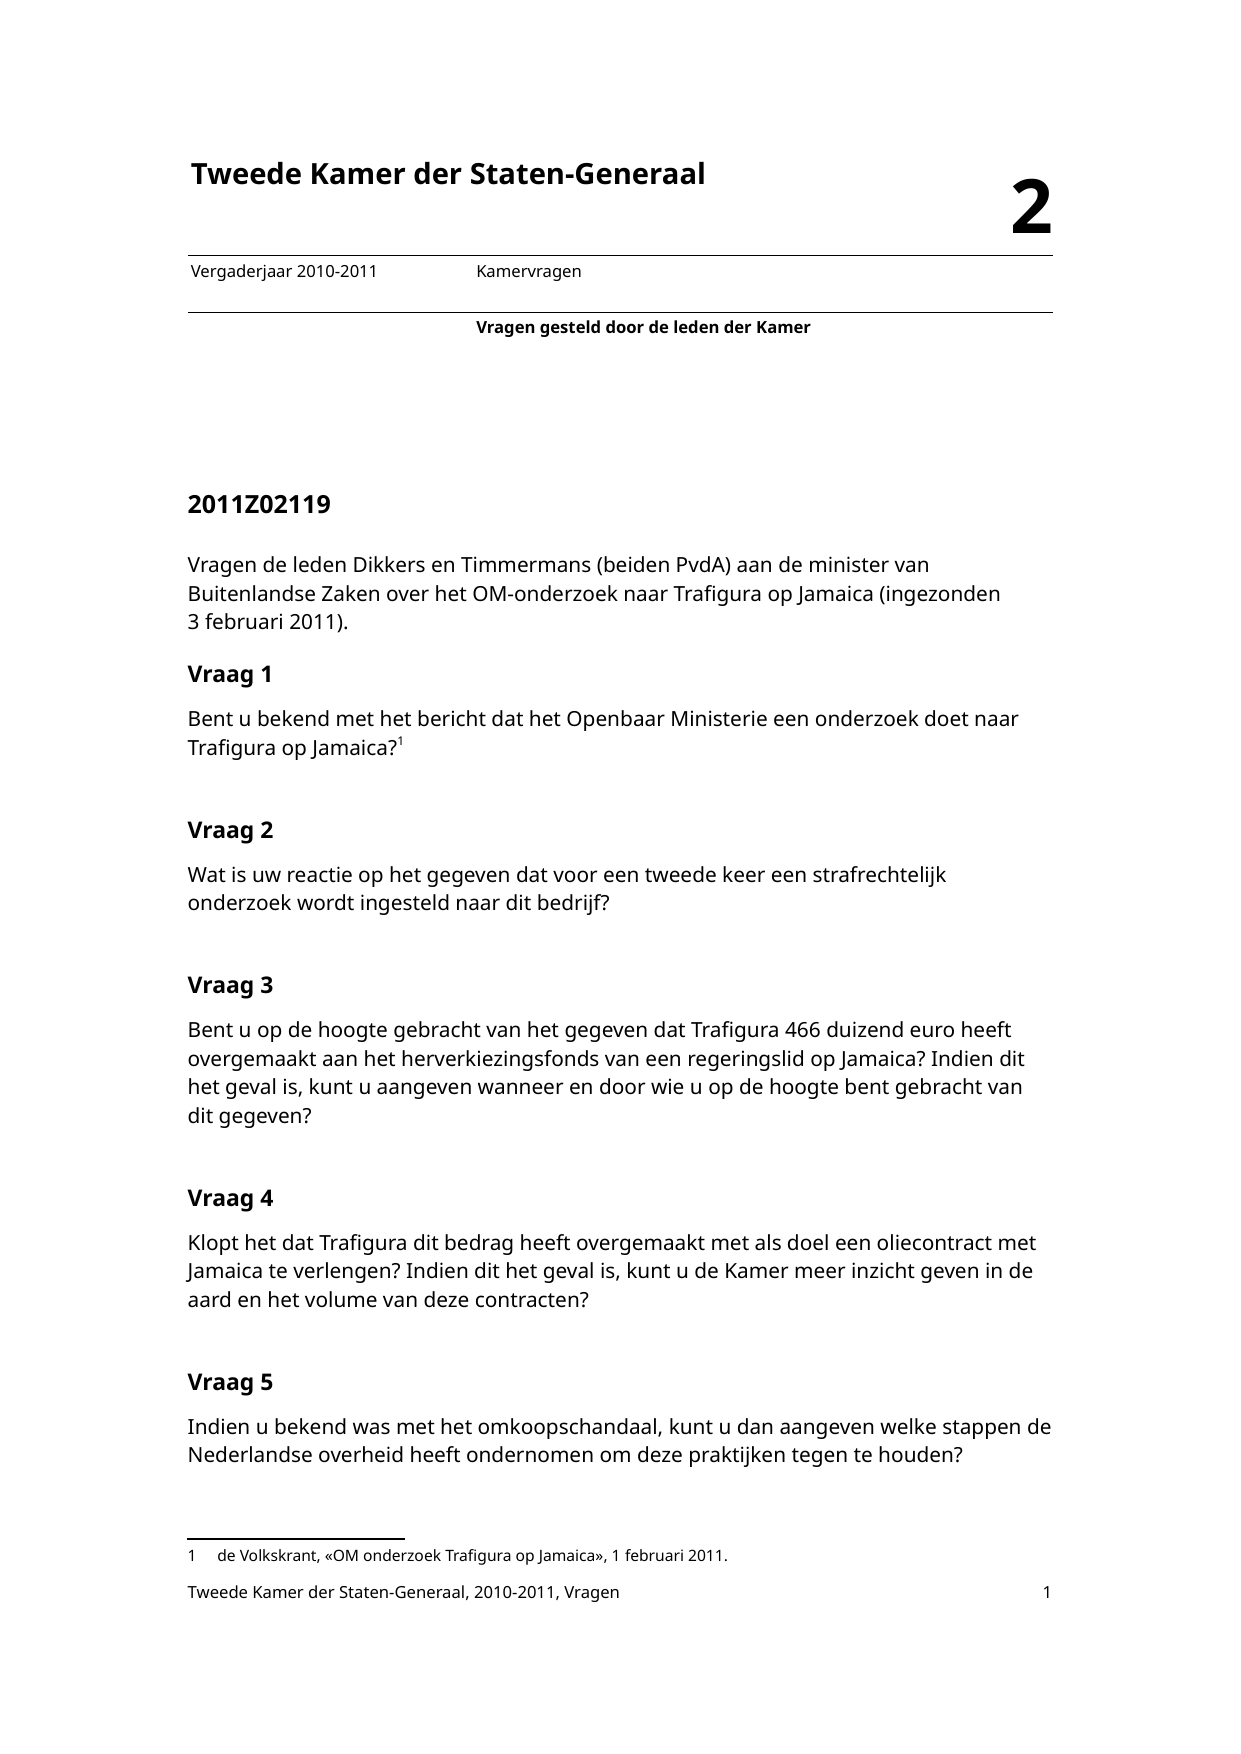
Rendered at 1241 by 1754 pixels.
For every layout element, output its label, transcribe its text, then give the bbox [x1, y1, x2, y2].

subtitle Vraag 2 [187, 814, 1053, 845]
text de Volkskrant, «OM onderzoek Trafigura op Jamaica», 1 februari 2011. [187, 1538, 1053, 1566]
subtitle Vraag 4 [187, 1182, 1053, 1213]
table_cell Kamervragen [473, 256, 1053, 312]
text Bent u bekend met het bericht dat het Openbaar Ministerie een onderzoek doet naar Trafigura op Jamaica? [187, 704, 1053, 761]
table_cell Vergaderjaar 2010-2011 [188, 256, 473, 312]
table_header 2 [880, 150, 1053, 255]
text Klopt het dat Trafigura dit bedrag heeft overgemaakt met als doel een oliecontract met Jamaica te verlengen? Indien dit het geval is, kunt u de Kamer meer inzicht geven in de aard en het volume van deze contracten? [187, 1228, 1053, 1313]
text Bent u op de hoogte gebracht van het gegeven dat Trafigura 466 duizend euro heeft overgemaakt aan het herverkiezingsfonds van een regeringslid op Jamaica? Indien dit het geval is, kunt u aangeven wanneer en door wie u op de hoogte bent gebracht van dit gegeven? [187, 1016, 1053, 1129]
text Wat is uw reactie op het gegeven dat voor een tweede keer een strafrechtelijk onderzoek wordt ingesteld naar dit bedrijf? [187, 860, 1053, 917]
text Indien u bekend was met het omkoopschandaal, kunt u dan aangeven welke stappen de Nederlandse overheid heeft ondernomen om deze praktijken tegen te houden? [187, 1412, 1053, 1469]
subtitle Vraag 3 [187, 969, 1053, 1001]
subtitle Vraag 5 [187, 1366, 1053, 1397]
text 2011Z02119 [187, 487, 1053, 521]
subtitle Vraag 1 [187, 658, 1053, 689]
table_header Tweede Kamer der Staten-Generaal [188, 150, 879, 255]
table_cell [188, 313, 473, 339]
table_cell Vragen gesteld door de leden der Kamer [473, 313, 1053, 339]
text Vragen de leden Dikkers en Timmermans (beiden PvdA) aan de minister van Buitenlandse Zaken over het OM-onderzoek naar Trafigura op Jamaica (ingezonden 3 februari 2011). [187, 550, 1053, 636]
